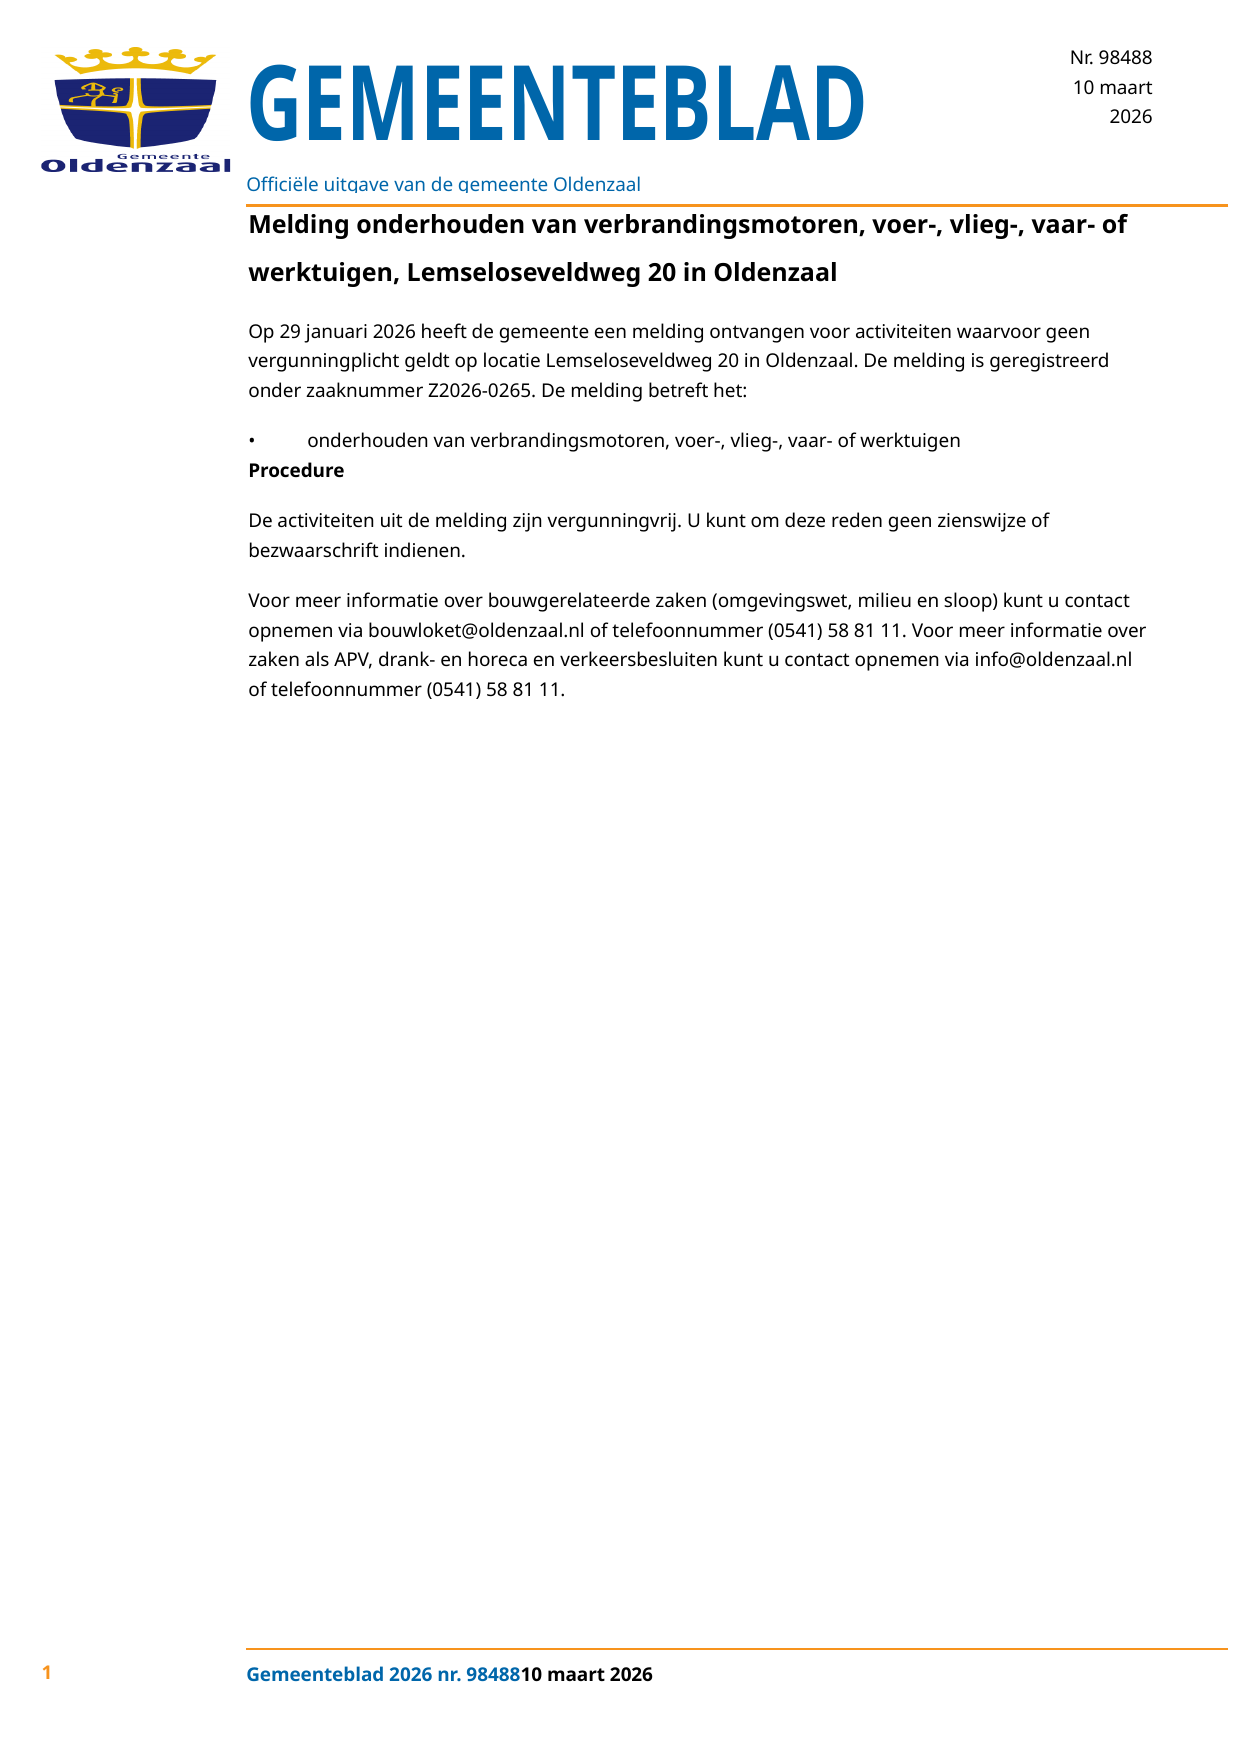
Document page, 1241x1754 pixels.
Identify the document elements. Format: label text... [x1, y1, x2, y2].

text Op 29 januari 2026 heeft de gemeente een melding ontvangen voor activiteiten waarvoor geen vergunningplicht geldt op locatie Lemseloseveldweg 20 in Oldenzaal. De melding is geregistreerd onder zaaknummer Z2026-0265. De melding betreft het: [248, 318, 1152, 403]
text Procedure [248, 457, 1152, 483]
picture [41, 47, 231, 172]
text Voor meer informatie over bouwgerelateerde zaken (omgevingswet, milieu en sloop) kunt u contact opnemen via bouwloket@oldenzaal.nl of telefoonnummer (0541) 58 81 11. Voor meer informatie over zaken als APV, drank- en horeca en verkeersbesluiten kunt u contact opnemen via info@oldenzaal.nl of telefoonnummer (0541) 58 81 11. [248, 587, 1152, 702]
list onderhouden van verbrandingsmotoren, voer-, vlieg-, vaar- of werktuigen [248, 427, 1152, 453]
text Melding onderhouden van verbrandingsmotoren, voer-, vlieg-, vaar- of werktuigen, Lemseloseveldweg 20 in Oldenzaal [248, 207, 1152, 288]
text De activiteiten uit de melding zijn vergunningvrij. U kunt om deze reden geen zienswijze of bezwaarschrift indienen. [248, 507, 1152, 563]
